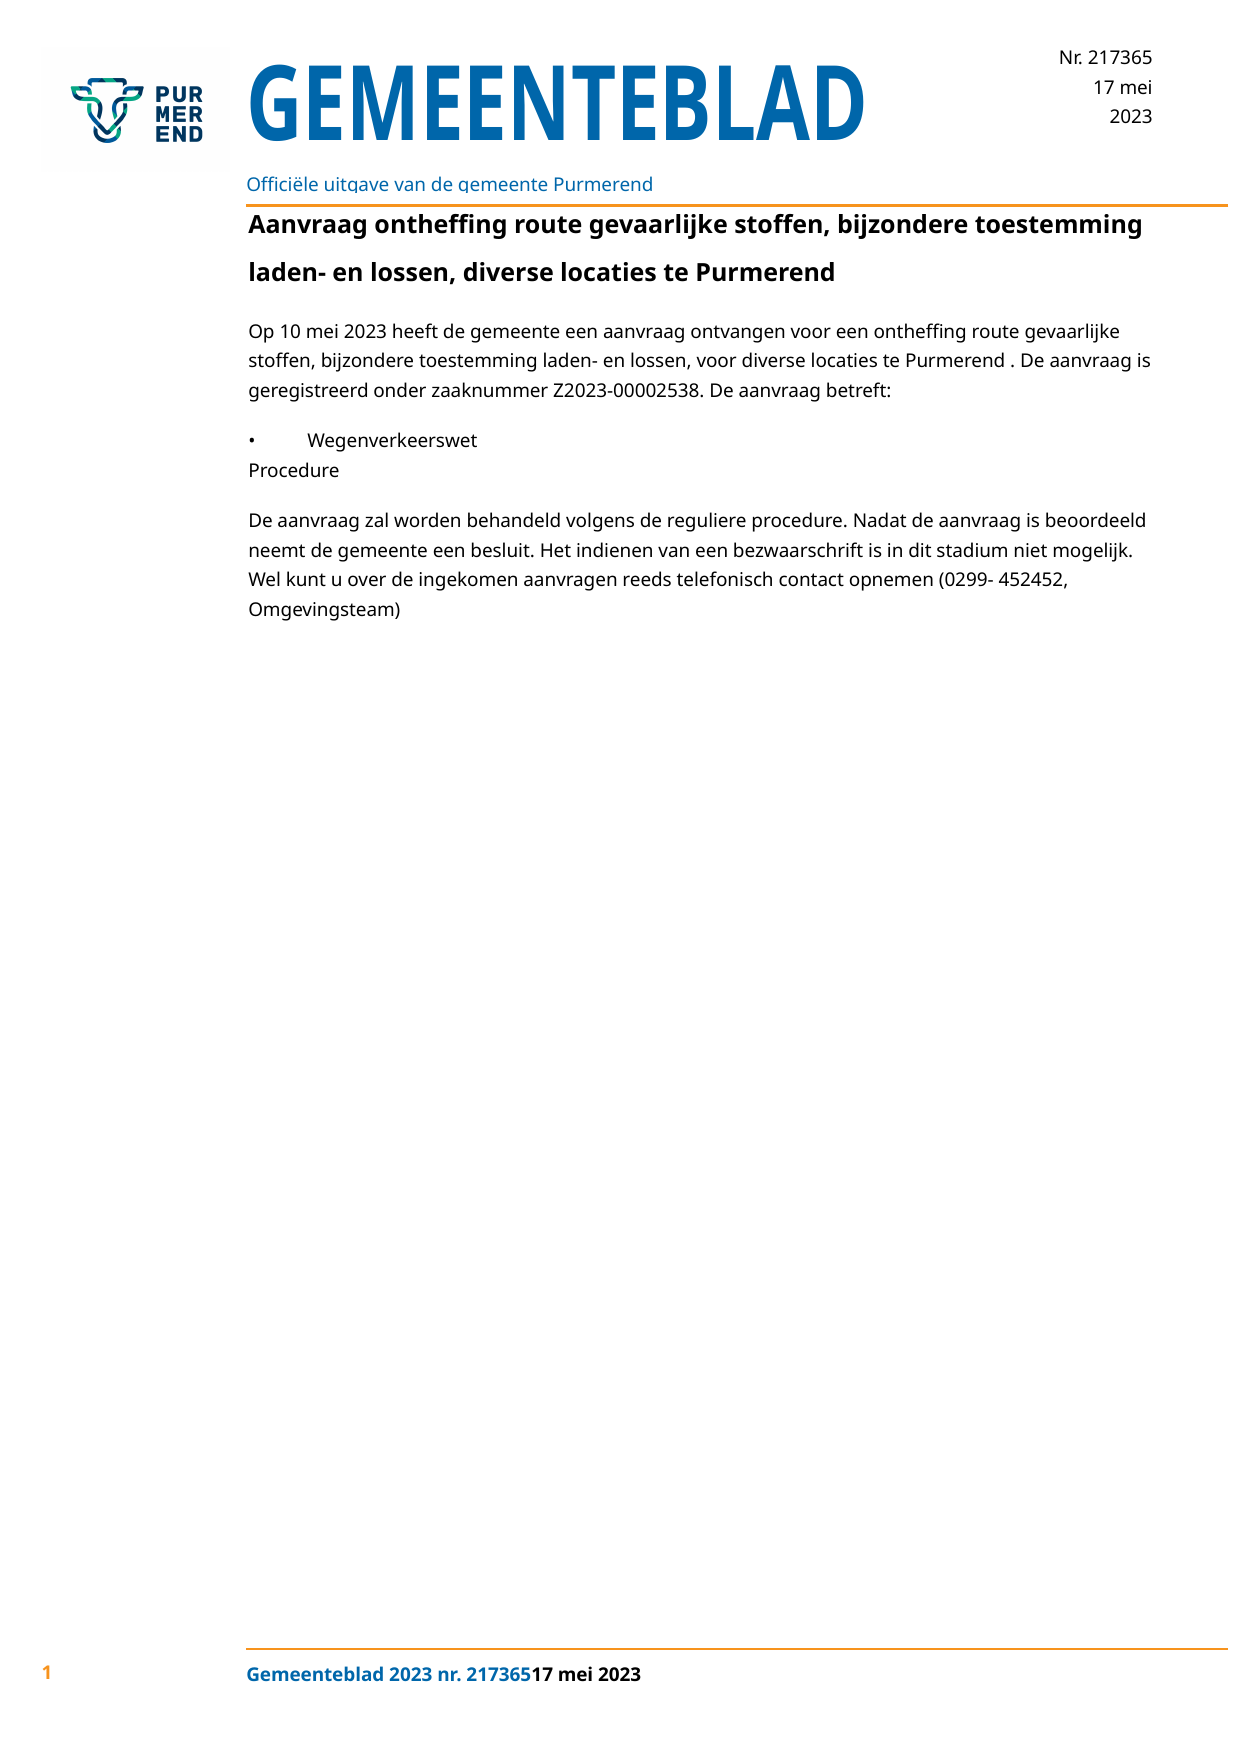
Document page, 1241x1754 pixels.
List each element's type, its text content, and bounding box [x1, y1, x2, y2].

picture [41, 47, 231, 172]
text Op 10 mei 2023 heeft de gemeente een aanvraag ontvangen voor een ontheffing route gevaarlijke stoffen, bijzondere toestemming laden- en lossen, voor diverse locaties te Purmerend . De aanvraag is geregistreerd onder zaaknummer Z2023-00002538. De aanvraag betreft: [248, 318, 1152, 403]
text Aanvraag ontheffing route gevaarlijke stoffen, bijzondere toestemming laden- en lossen, diverse locaties te Purmerend [248, 207, 1152, 288]
text Procedure [248, 457, 1152, 483]
text De aanvraag zal worden behandeld volgens de reguliere procedure. Nadat de aanvraag is beoordeeld neemt de gemeente een besluit. Het indienen van een bezwaarschrift is in dit stadium niet mogelijk. Wel kunt u over de ingekomen aanvragen reeds telefonisch contact opnemen (0299- 452452, Omgevingsteam) [248, 507, 1152, 622]
list Wegenverkeerswet [248, 427, 1152, 453]
